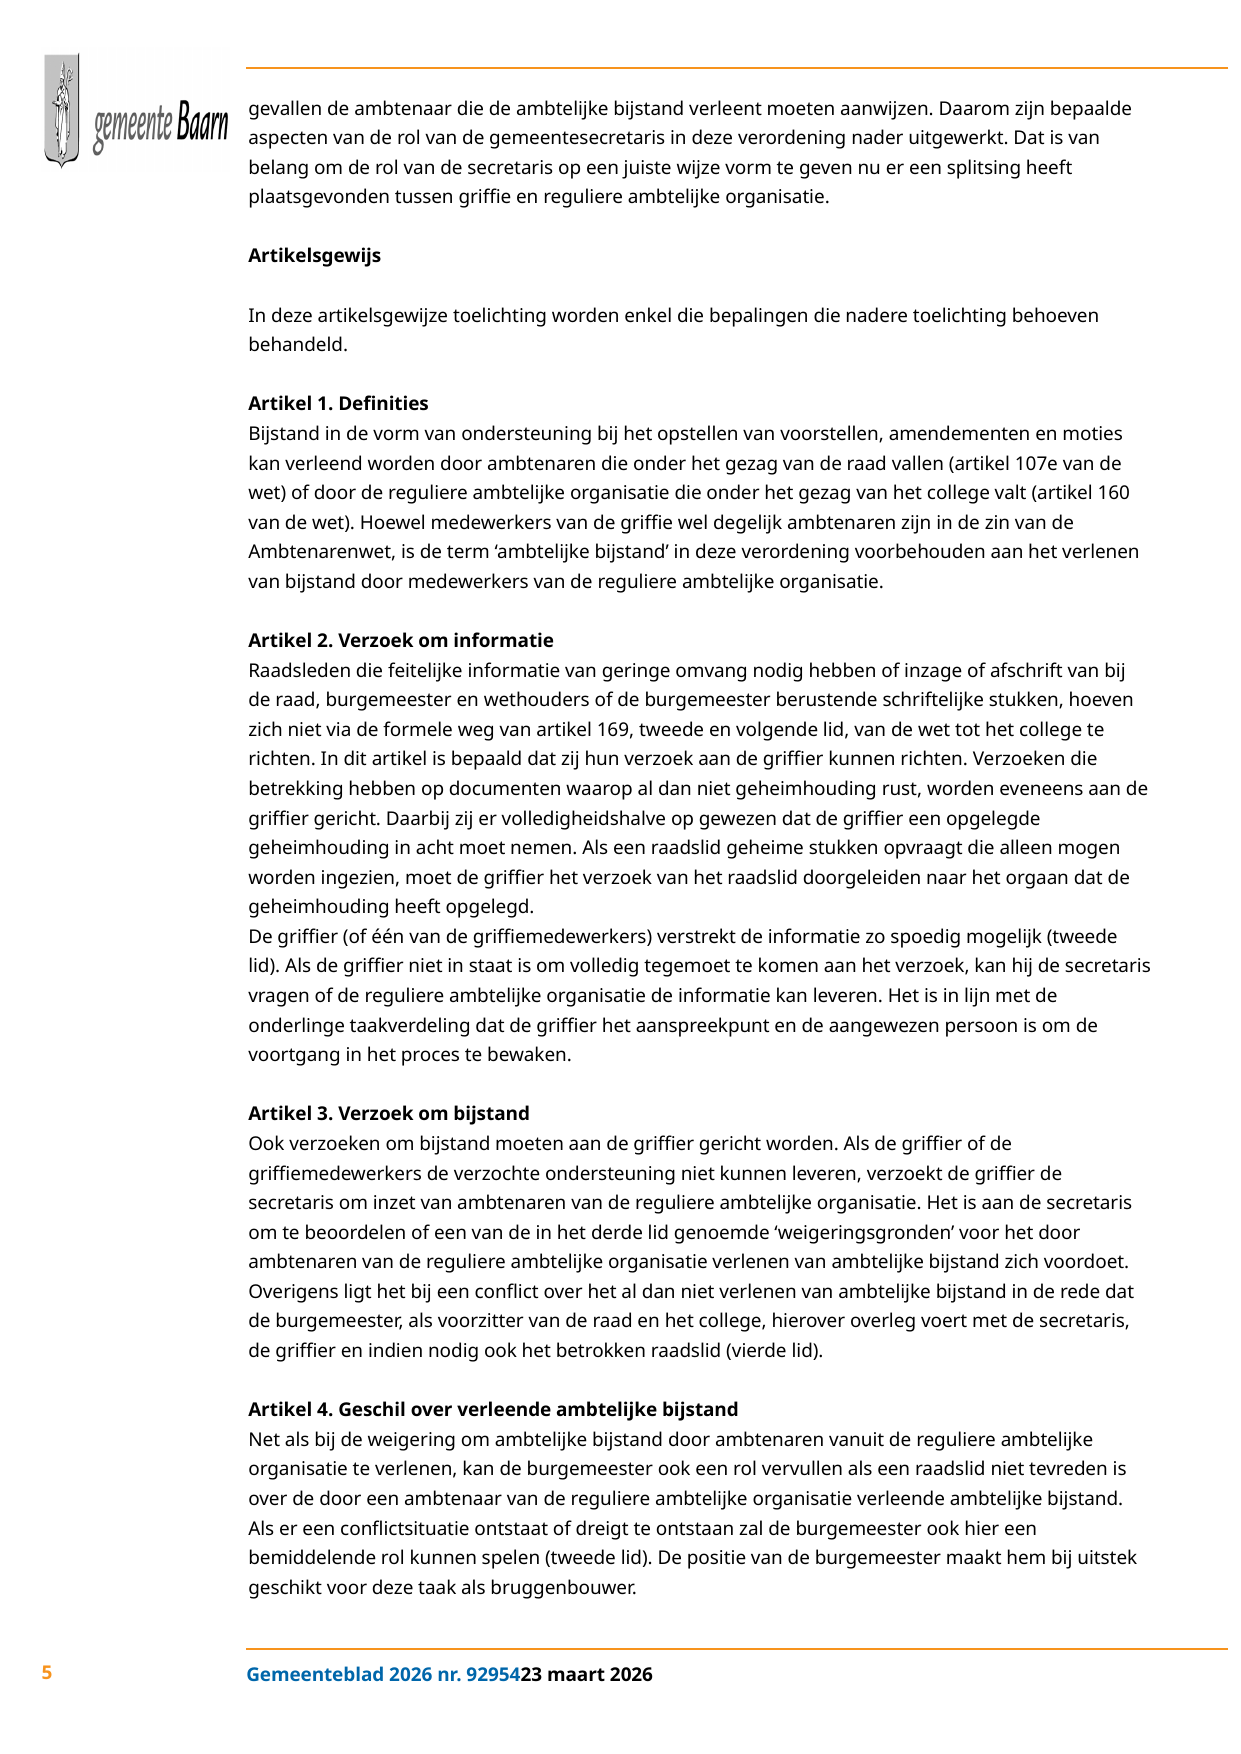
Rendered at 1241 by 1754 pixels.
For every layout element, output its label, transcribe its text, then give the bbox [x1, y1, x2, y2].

text De griffier (of één van de griffiemedewerkers) verstrekt de informatie zo spoedig mogelijk (tweede lid). Als de griffier niet in staat is om volledig tegemoet te komen aan het verzoek, kan hij de secretaris vragen of de reguliere ambtelijke organisatie de informatie kan leveren. Het is in lijn met de onderlinge taakverdeling dat de griffier het aanspreekpunt en de aangewezen persoon is om de voortgang in het proces te bewaken. [248, 923, 1152, 1067]
text In deze artikelsgewijze toelichting worden enkel die bepalingen die nadere toelichting behoeven behandeld. [248, 302, 1152, 357]
text gevallen de ambtenaar die de ambtelijke bijstand verleent moeten aanwijzen. Daarom zijn bepaalde aspecten van de rol van de gemeentesecretaris in deze verordening nader uitgewerkt. Dat is van belang om de rol van de secretaris op een juiste wijze vorm te geven nu er een splitsing heeft plaatsgevonden tussen griffie en reguliere ambtelijke organisatie. [248, 95, 1152, 209]
text Artikel 4. Geschil over verleende ambtelijke bijstand [248, 1396, 1152, 1422]
text Artikel 3. Verzoek om bijstand [248, 1101, 1152, 1126]
text Ook verzoeken om bijstand moeten aan de griffier gericht worden. Als de griffier of de griffiemedewerkers de verzochte ondersteuning niet kunnen leveren, verzoekt de griffier de secretaris om inzet van ambtenaren van de reguliere ambtelijke organisatie. Het is aan de secretaris om te beoordelen of een van de in het derde lid genoemde ‘weigeringsgronden’ voor het door ambtenaren van de reguliere ambtelijke organisatie verlenen van ambtelijke bijstand zich voordoet. Overigens ligt het bij een conflict over het al dan niet verlenen van ambtelijke bijstand in de rede dat de burgemeester, als voorzitter van de raad en het college, hierover overleg voert met de secretaris, de griffier en indien nodig ook het betrokken raadslid (vierde lid). [248, 1130, 1152, 1363]
text Bijstand in de vorm van ondersteuning bij het opstellen van voorstellen, amendementen en moties kan verleend worden door ambtenaren die onder het gezag van de raad vallen (artikel 107e van de wet) of door de reguliere ambtelijke organisatie die onder het gezag van het college valt (artikel 160 van de wet). Hoewel medewerkers van de griffie wel degelijk ambtenaren zijn in de zin van de Ambtenarenwet, is de term ‘ambtelijke bijstand’ in deze verordening voorbehouden aan het verlenen van bijstand door medewerkers van de reguliere ambtelijke organisatie. [248, 420, 1152, 594]
text Artikel 2. Verzoek om informatie [248, 627, 1152, 653]
text Net als bij de weigering om ambtelijke bijstand door ambtenaren vanuit de reguliere ambtelijke organisatie te verlenen, kan de burgemeester ook een rol vervullen als een raadslid niet tevreden is over de door een ambtenaar van de reguliere ambtelijke organisatie verleende ambtelijke bijstand. Als er een conflictsituatie ontstaat of dreigt te ontstaan zal de burgemeester ook hier een bemiddelende rol kunnen spelen (tweede lid). De positie van de burgemeester maakt hem bij uitstek geschikt voor deze taak als bruggenbouwer. [248, 1426, 1152, 1600]
text Raadsleden die feitelijke informatie van geringe omvang nodig hebben of inzage of afschrift van bij de raad, burgemeester en wethouders of de burgemeester berustende schriftelijke stukken, hoeven zich niet via de formele weg van artikel 169, tweede en volgende lid, van de wet tot het college te richten. In dit artikel is bepaald dat zij hun verzoek aan de griffier kunnen richten. Verzoeken die betrekking hebben op documenten waarop al dan niet geheimhouding rust, worden eveneens aan de griffier gericht. Daarbij zij er volledigheidshalve op gewezen dat de griffier een opgelegde geheimhouding in acht moet nemen. Als een raadslid geheime stukken opvraagt die alleen mogen worden ingezien, moet de griffier het verzoek van het raadslid doorgeleiden naar het orgaan dat de geheimhouding heeft opgelegd. [248, 657, 1152, 919]
text Artikel 1. Definities [248, 391, 1152, 416]
text Artikelsgewijs [248, 243, 1152, 268]
picture [41, 47, 231, 172]
